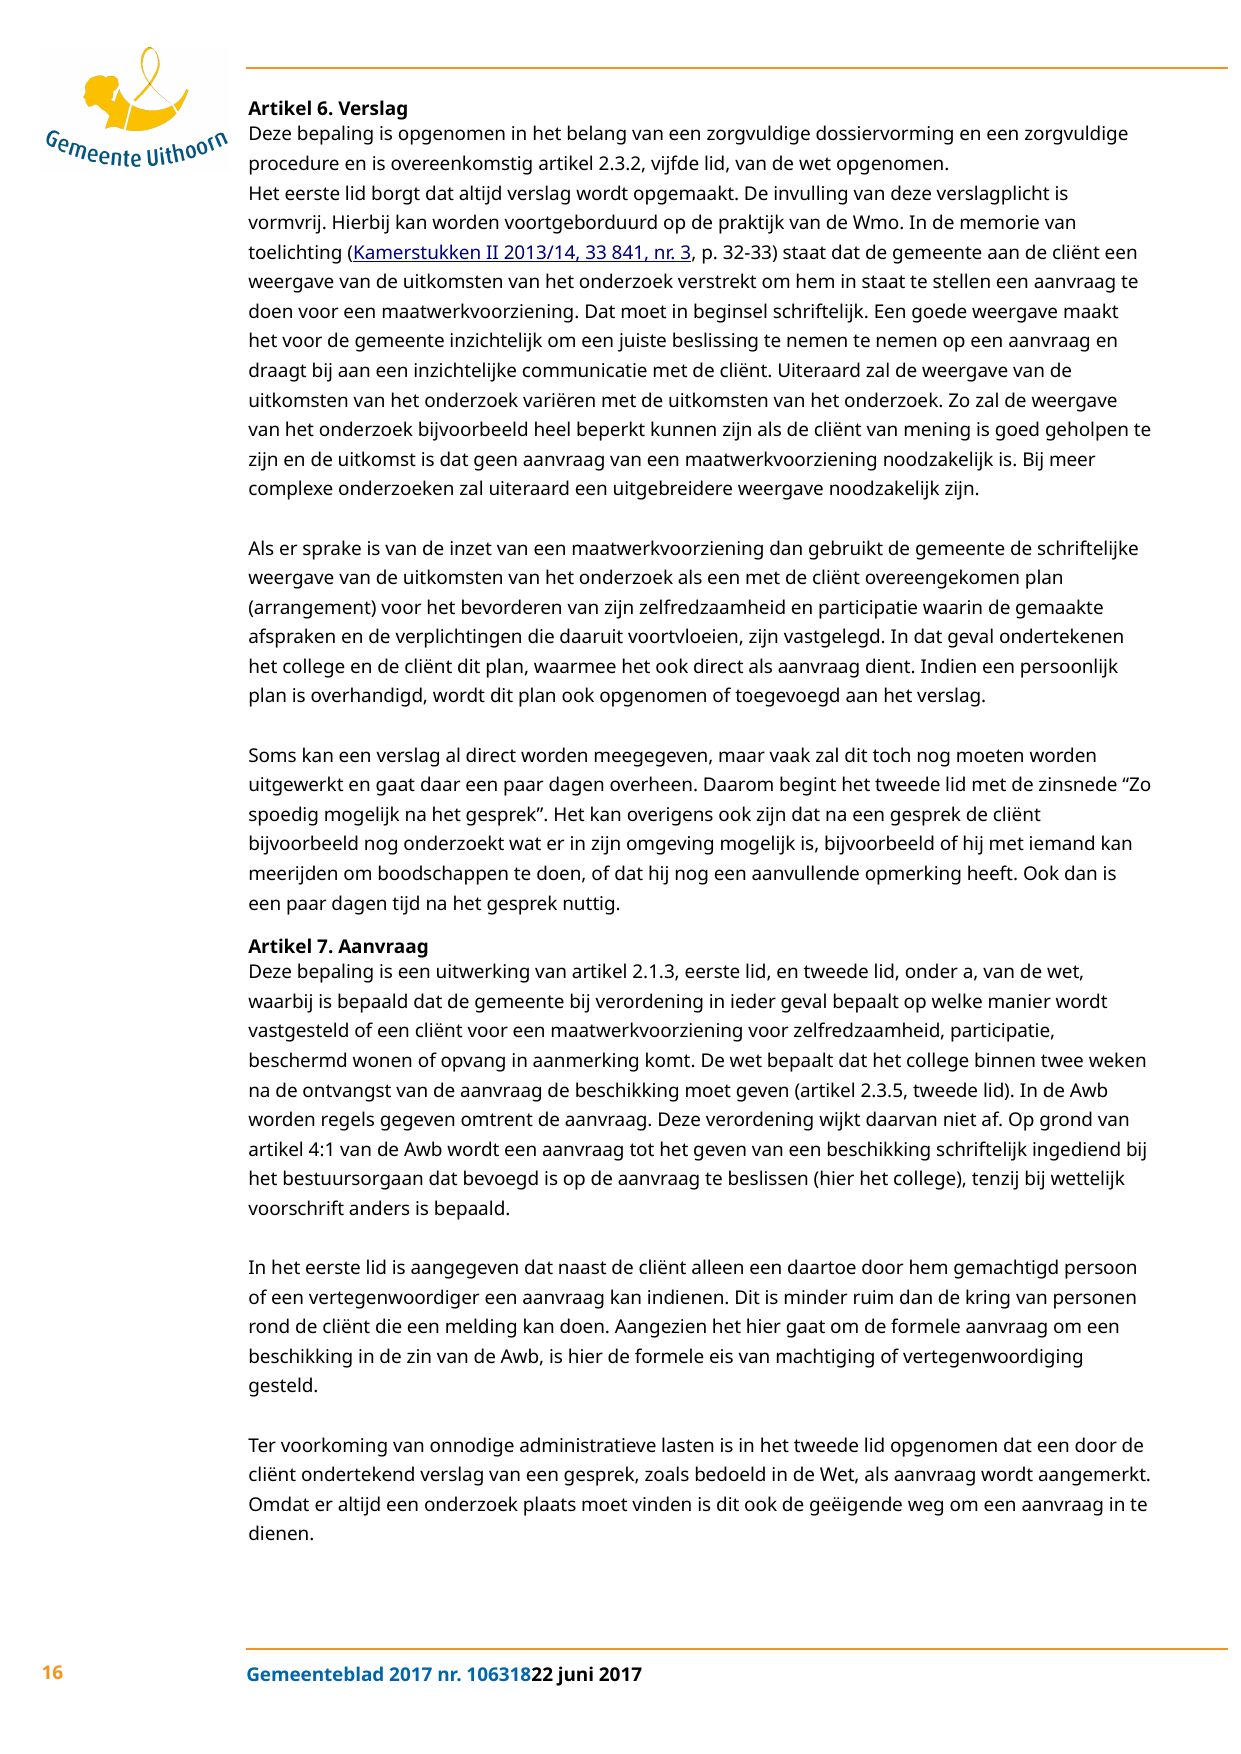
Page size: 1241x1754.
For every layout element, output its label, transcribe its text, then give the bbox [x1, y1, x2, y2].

text Het eerste lid borgt dat altijd verslag wordt opgemaakt. De invulling van deze verslagplicht is vormvrij. Hierbij kan worden voortgeborduurd op de praktijk van de Wmo. In de memorie van toelichting (Kamerstukken II 2013/14, 33 841, nr. 3, p. 32-33) staat dat de gemeente aan de cliënt een weergave van de uitkomsten van het onderzoek verstrekt om hem in staat te stellen een aanvraag te doen voor een maatwerkvoorziening. Dat moet in beginsel schriftelijk. Een goede weergave maakt het voor de gemeente inzichtelijk om een juiste beslissing te nemen te nemen op een aanvraag en draagt bij aan een inzichtelijke communicatie met de cliënt. Uiteraard zal de weergave van de uitkomsten van het onderzoek variëren met de uitkomsten van het onderzoek. Zo zal de weergave van het onderzoek bijvoorbeeld heel beperkt kunnen zijn als de cliënt van mening is goed geholpen te zijn en de uitkomst is dat geen aanvraag van een maatwerkvoorziening noodzakelijk is. Bij meer complexe onderzoeken zal uiteraard een uitgebreidere weergave noodzakelijk zijn. [248, 180, 1152, 501]
text Artikel 6. Verslag [248, 95, 1152, 121]
text In het eerste lid is aangegeven dat naast de cliënt alleen een daartoe door hem gemachtigd persoon of een vertegenwoordiger een aanvraag kan indienen. Dit is minder ruim dan de kring van personen rond de cliënt die een melding kan doen. Aangezien het hier gaat om de formele aanvraag om een beschikking in de zin van de Awb, is hier de formele eis van machtiging of vertegenwoordiging gesteld. [248, 1254, 1152, 1398]
text Deze bepaling is een uitwerking van artikel 2.1.3, eerste lid, en tweede lid, onder a, van de wet, waarbij is bepaald dat de gemeente bij verordening in ieder geval bepaalt op welke manier wordt vastgesteld of een cliënt voor een maatwerkvoorziening voor zelfredzaamheid, participatie, beschermd wonen of opvang in aanmerking komt. De wet bepaalt dat het college binnen twee weken na de ontvangst van de aanvraag de beschikking moet geven (artikel 2.3.5, tweede lid). In de Awb worden regels gegeven omtrent de aanvraag. Deze verordening wijkt daarvan niet af. Op grond van artikel 4:1 van de Awb wordt een aanvraag tot het geven van een beschikking schriftelijk ingediend bij het bestuursorgaan dat bevoegd is op de aanvraag te beslissen (hier het college), tenzij bij wettelijk voorschrift anders is bepaald. [248, 958, 1152, 1221]
text Ter voorkoming van onnodige administratieve lasten is in het tweede lid opgenomen dat een door de cliënt ondertekend verslag van een gesprek, zoals bedoeld in de Wet, als aanvraag wordt aangemerkt. Omdat er altijd een onderzoek plaats moet vinden is dit ook de geëigende weg om een aanvraag in te dienen. [248, 1432, 1152, 1546]
text Deze bepaling is opgenomen in het belang van een zorgvuldige dossiervorming en een zorgvuldige procedure en is overeenkomstig artikel 2.3.2, vijfde lid, van de wet opgenomen. [248, 121, 1152, 176]
picture [41, 47, 231, 172]
text Artikel 7. Aanvraag [248, 933, 1152, 958]
text Als er sprake is van de inzet van een maatwerkvoorziening dan gebruikt de gemeente de schriftelijke weergave van de uitkomsten van het onderzoek als een met de cliënt overeengekomen plan (arrangement) voor het bevorderen van zijn zelfredzaamheid en participatie waarin de gemaakte afspraken en de verplichtingen die daaruit voortvloeien, zijn vastgelegd. In dat geval ondertekenen het college en de cliënt dit plan, waarmee het ook direct als aanvraag dient. Indien een persoonlijk plan is overhandigd, wordt dit plan ook opgenomen of toegevoegd aan het verslag. [248, 535, 1152, 708]
text Soms kan een verslag al direct worden meegegeven, maar vaak zal dit toch nog moeten worden uitgewerkt en gaat daar een paar dagen overheen. Daarom begint het tweede lid met de zinsnede “Zo spoedig mogelijk na het gesprek”. Het kan overigens ook zijn dat na een gesprek de cliënt bijvoorbeeld nog onderzoekt wat er in zijn omgeving mogelijk is, bijvoorbeeld of hij met iemand kan meerijden om boodschappen te doen, of dat hij nog een aanvullende opmerking heeft. Ook dan is een paar dagen tijd na het gesprek nuttig. [248, 742, 1152, 915]
